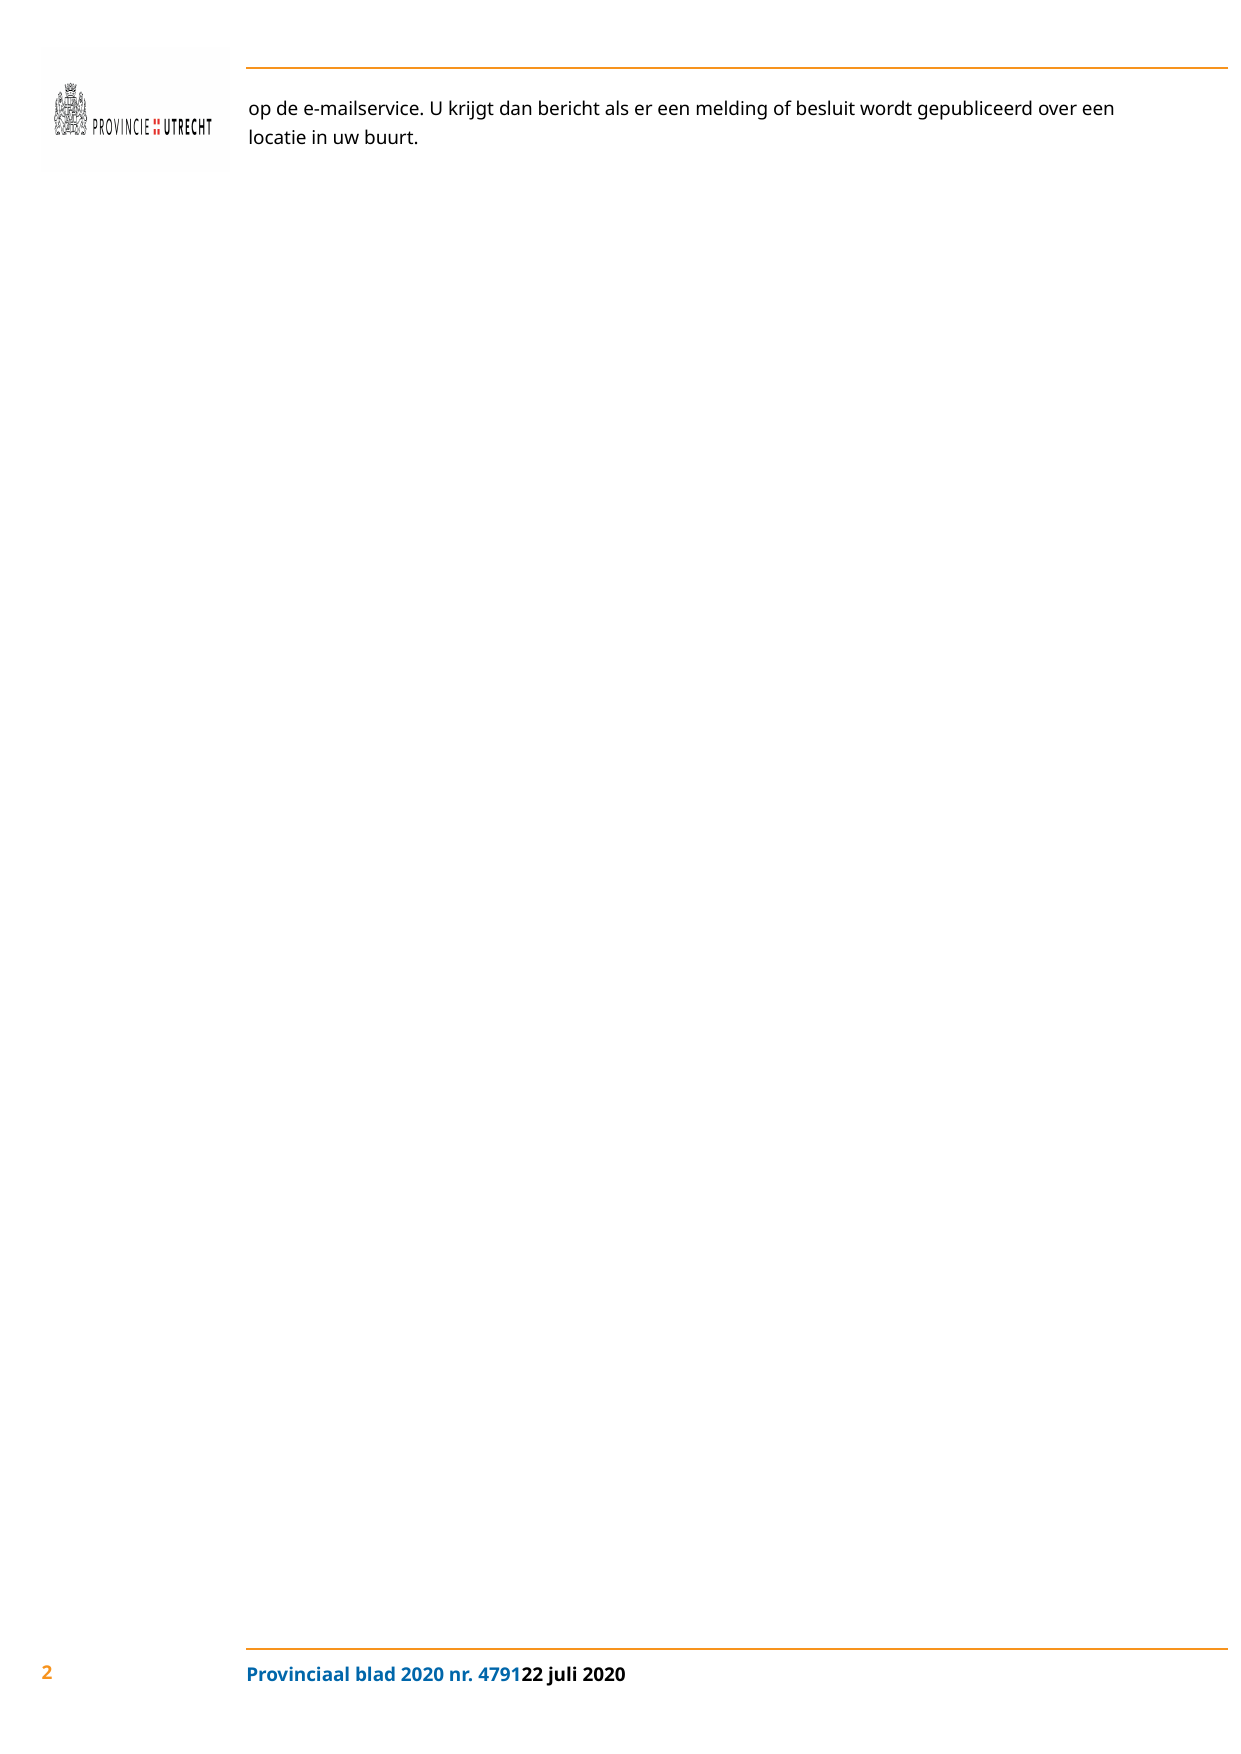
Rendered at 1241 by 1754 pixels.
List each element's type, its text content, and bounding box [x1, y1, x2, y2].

picture [41, 47, 231, 172]
text op de e-mailservice. U krijgt dan bericht als er een melding of besluit wordt gepubliceerd over een locatie in uw buurt. [248, 95, 1152, 150]
